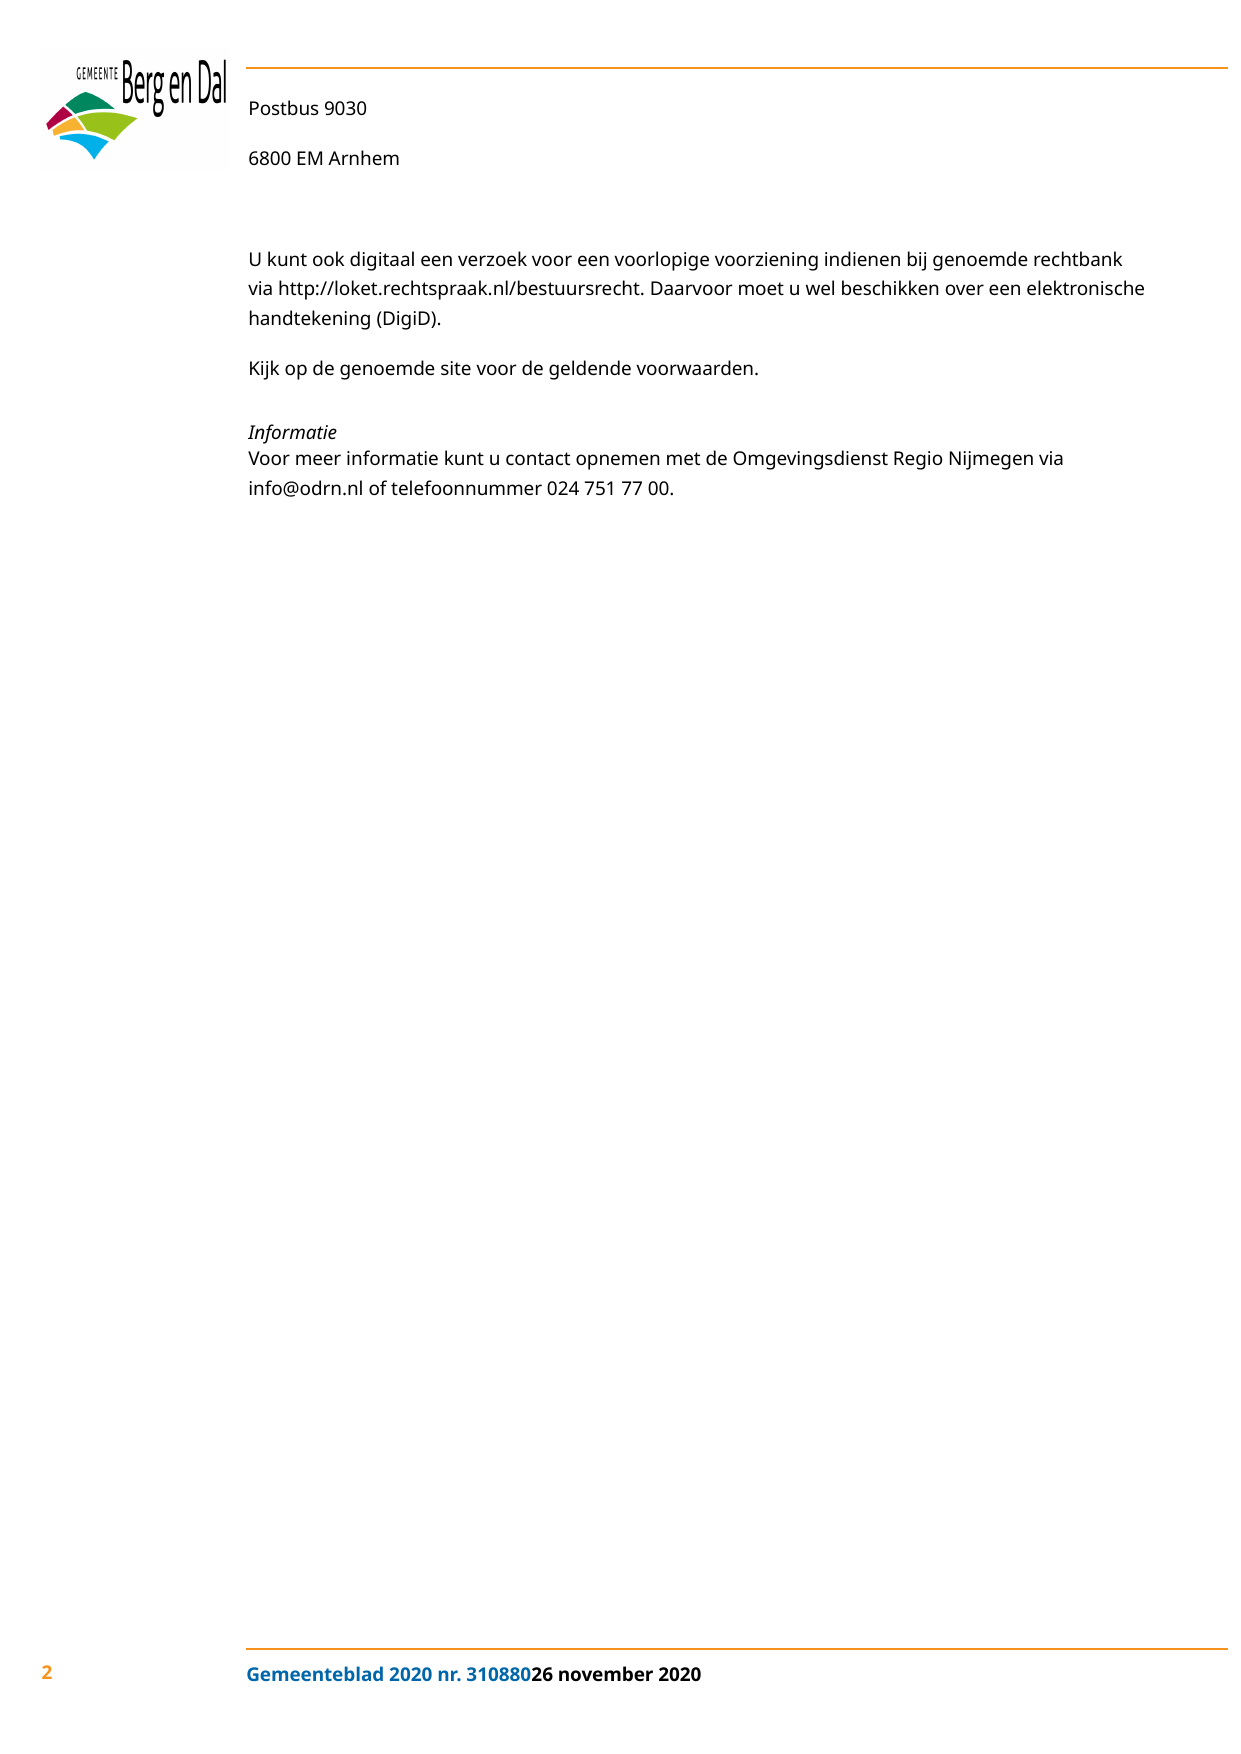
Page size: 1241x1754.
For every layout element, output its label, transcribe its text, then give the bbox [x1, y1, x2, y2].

text Kijk op de genoemde site voor de geldende voorwaarden. [248, 356, 1152, 381]
text U kunt ook digitaal een verzoek voor een voorlopige voorziening indienen bij genoemde rechtbank via http://loket.rechtspraak.nl/bestuursrecht. Daarvoor moet u wel beschikken over een elektronische handtekening (DigiD). [248, 246, 1152, 331]
picture [41, 47, 231, 172]
text Postbus 9030 [248, 95, 1152, 121]
text 6800 EM Arnhem [248, 145, 1152, 171]
text Voor meer informatie kunt u contact opnemen met de Omgevingsdienst Regio Nijmegen via info@odrn.nl of telefoonnummer 024 751 77 00. [248, 445, 1152, 501]
text Informatie [248, 419, 1152, 445]
